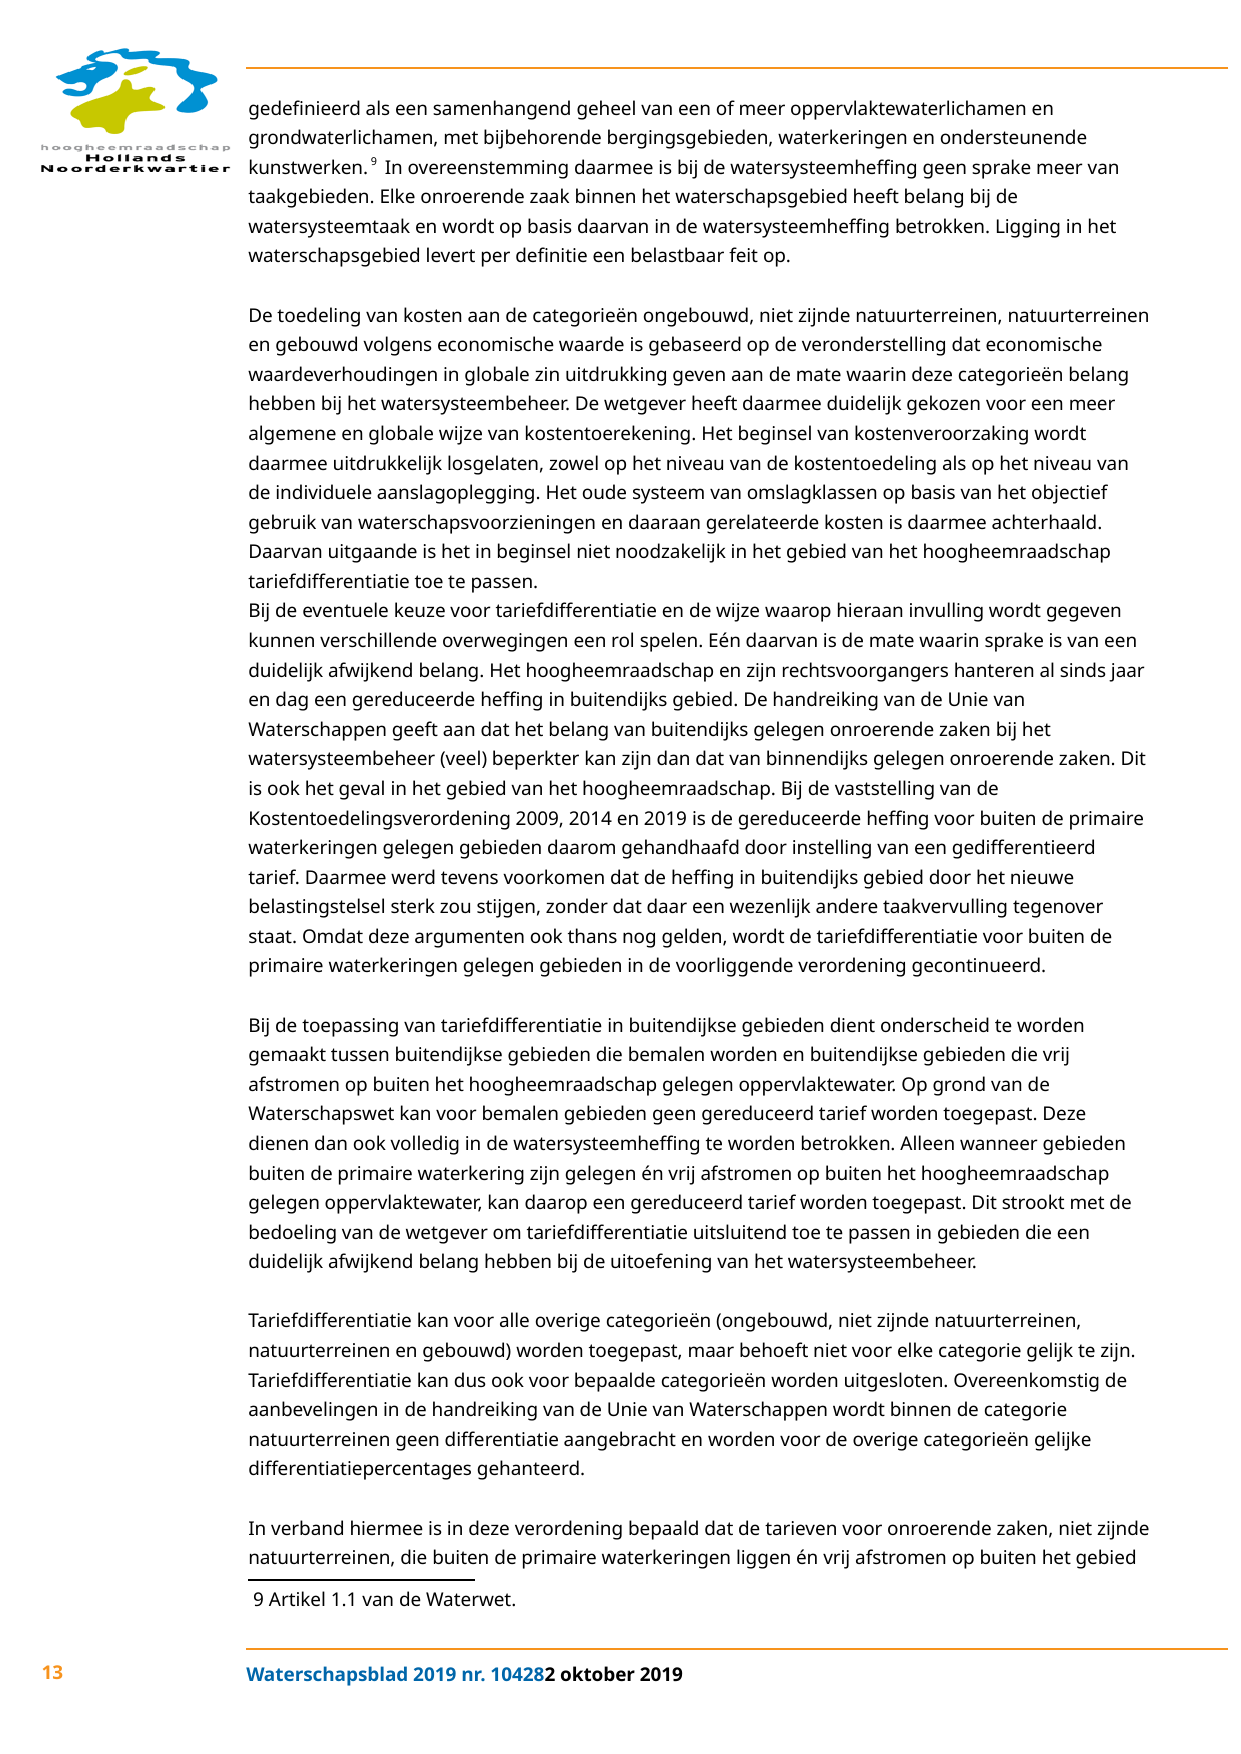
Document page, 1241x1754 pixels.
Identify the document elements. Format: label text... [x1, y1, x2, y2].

text Artikel 1.1 van de Waterwet. [248, 1586, 1152, 1612]
text In verband hiermee is in deze verordening bepaald dat de tarieven voor onroerende zaken, niet zijnde natuurterreinen, die buiten de primaire waterkeringen liggen én vrij afstromen op buiten het gebied [248, 1515, 1152, 1570]
picture [41, 47, 231, 172]
text De toedeling van kosten aan de categorieën ongebouwd, niet zijnde natuurterreinen, natuurterreinen en gebouwd volgens economische waarde is gebaseerd op de veronderstelling dat economische waardeverhoudingen in globale zin uitdrukking geven aan de mate waarin deze categorieën belang hebben bij het watersysteembeheer. De wetgever heeft daarmee duidelijk gekozen voor een meer algemene en globale wijze van kostentoerekening. Het beginsel van kostenveroorzaking wordt daarmee uitdrukkelijk losgelaten, zowel op het niveau van de kostentoedeling als op het niveau van de individuele aanslagoplegging. Het oude systeem van omslagklassen op basis van het objectief gebruik van waterschapsvoorzieningen en daaraan gerelateerde kosten is daarmee achterhaald. Daarvan uitgaande is het in beginsel niet noodzakelijk in het gebied van het hoogheemraadschap tariefdifferentiatie toe te passen. [248, 302, 1152, 594]
text Bij de eventuele keuze voor tariefdifferentiatie en de wijze waarop hieraan invulling wordt gegeven kunnen verschillende overwegingen een rol spelen. Eén daarvan is de mate waarin sprake is van een duidelijk afwijkend belang. Het hoogheemraadschap en zijn rechtsvoorgangers hanteren al sinds jaar en dag een gereduceerde heffing in buitendijks gebied. De handreiking van de Unie van Waterschappen geeft aan dat het belang van buitendijks gelegen onroerende zaken bij het watersysteembeheer (veel) beperkter kan zijn dan dat van binnendijks gelegen onroerende zaken. Dit is ook het geval in het gebied van het hoogheemraadschap. Bij de vaststelling van de Kostentoedelingsverordening 2009, 2014 en 2019 is de gereduceerde heffing voor buiten de primaire waterkeringen gelegen gebieden daarom gehandhaafd door instelling van een gedifferentieerd tarief. Daarmee werd tevens voorkomen dat de heffing in buitendijks gebied door het nieuwe belastingstelsel sterk zou stijgen, zonder dat daar een wezenlijk andere taakvervulling tegenover staat. Omdat deze argumenten ook thans nog gelden, wordt de tariefdifferentiatie voor buiten de primaire waterkeringen gelegen gebieden in de voorliggende verordening gecontinueerd. [248, 598, 1152, 978]
text gedefinieerd als een samenhangend geheel van een of meer oppervlaktewaterlichamen en grondwaterlichamen, met bijbehorende bergingsgebieden, waterkeringen en ondersteunende kunstwerken. In overeenstemming daarmee is bij de watersysteemheffing geen sprake meer van taakgebieden. Elke onroerende zaak binnen het waterschapsgebied heeft belang bij de watersysteemtaak en wordt op basis daarvan in de watersysteemheffing betrokken. Ligging in het waterschapsgebied levert per definitie een belastbaar feit op. [248, 95, 1152, 268]
text Bij de toepassing van tariefdifferentiatie in buitendijkse gebieden dient onderscheid te worden gemaakt tussen buitendijkse gebieden die bemalen worden en buitendijkse gebieden die vrij afstromen op buiten het hoogheemraadschap gelegen oppervlaktewater. Op grond van de Waterschapswet kan voor bemalen gebieden geen gereduceerd tarief worden toegepast. Deze dienen dan ook volledig in de watersysteemheffing te worden betrokken. Alleen wanneer gebieden buiten de primaire waterkering zijn gelegen én vrij afstromen op buiten het hoogheemraadschap gelegen oppervlaktewater, kan daarop een gereduceerd tarief worden toegepast. Dit strookt met de bedoeling van de wetgever om tariefdifferentiatie uitsluitend toe te passen in gebieden die een duidelijk afwijkend belang hebben bij de uitoefening van het watersysteembeheer. [248, 1012, 1152, 1274]
text Tariefdifferentiatie kan voor alle overige categorieën (ongebouwd, niet zijnde natuurterreinen, natuurterreinen en gebouwd) worden toegepast, maar behoeft niet voor elke categorie gelijk te zijn. Tariefdifferentiatie kan dus ook voor bepaalde categorieën worden uitgesloten. Overeenkomstig de aanbevelingen in de handreiking van de Unie van Waterschappen wordt binnen de categorie natuurterreinen geen differentiatie aangebracht en worden voor de overige categorieën gelijke differentiatiepercentages gehanteerd. [248, 1308, 1152, 1481]
